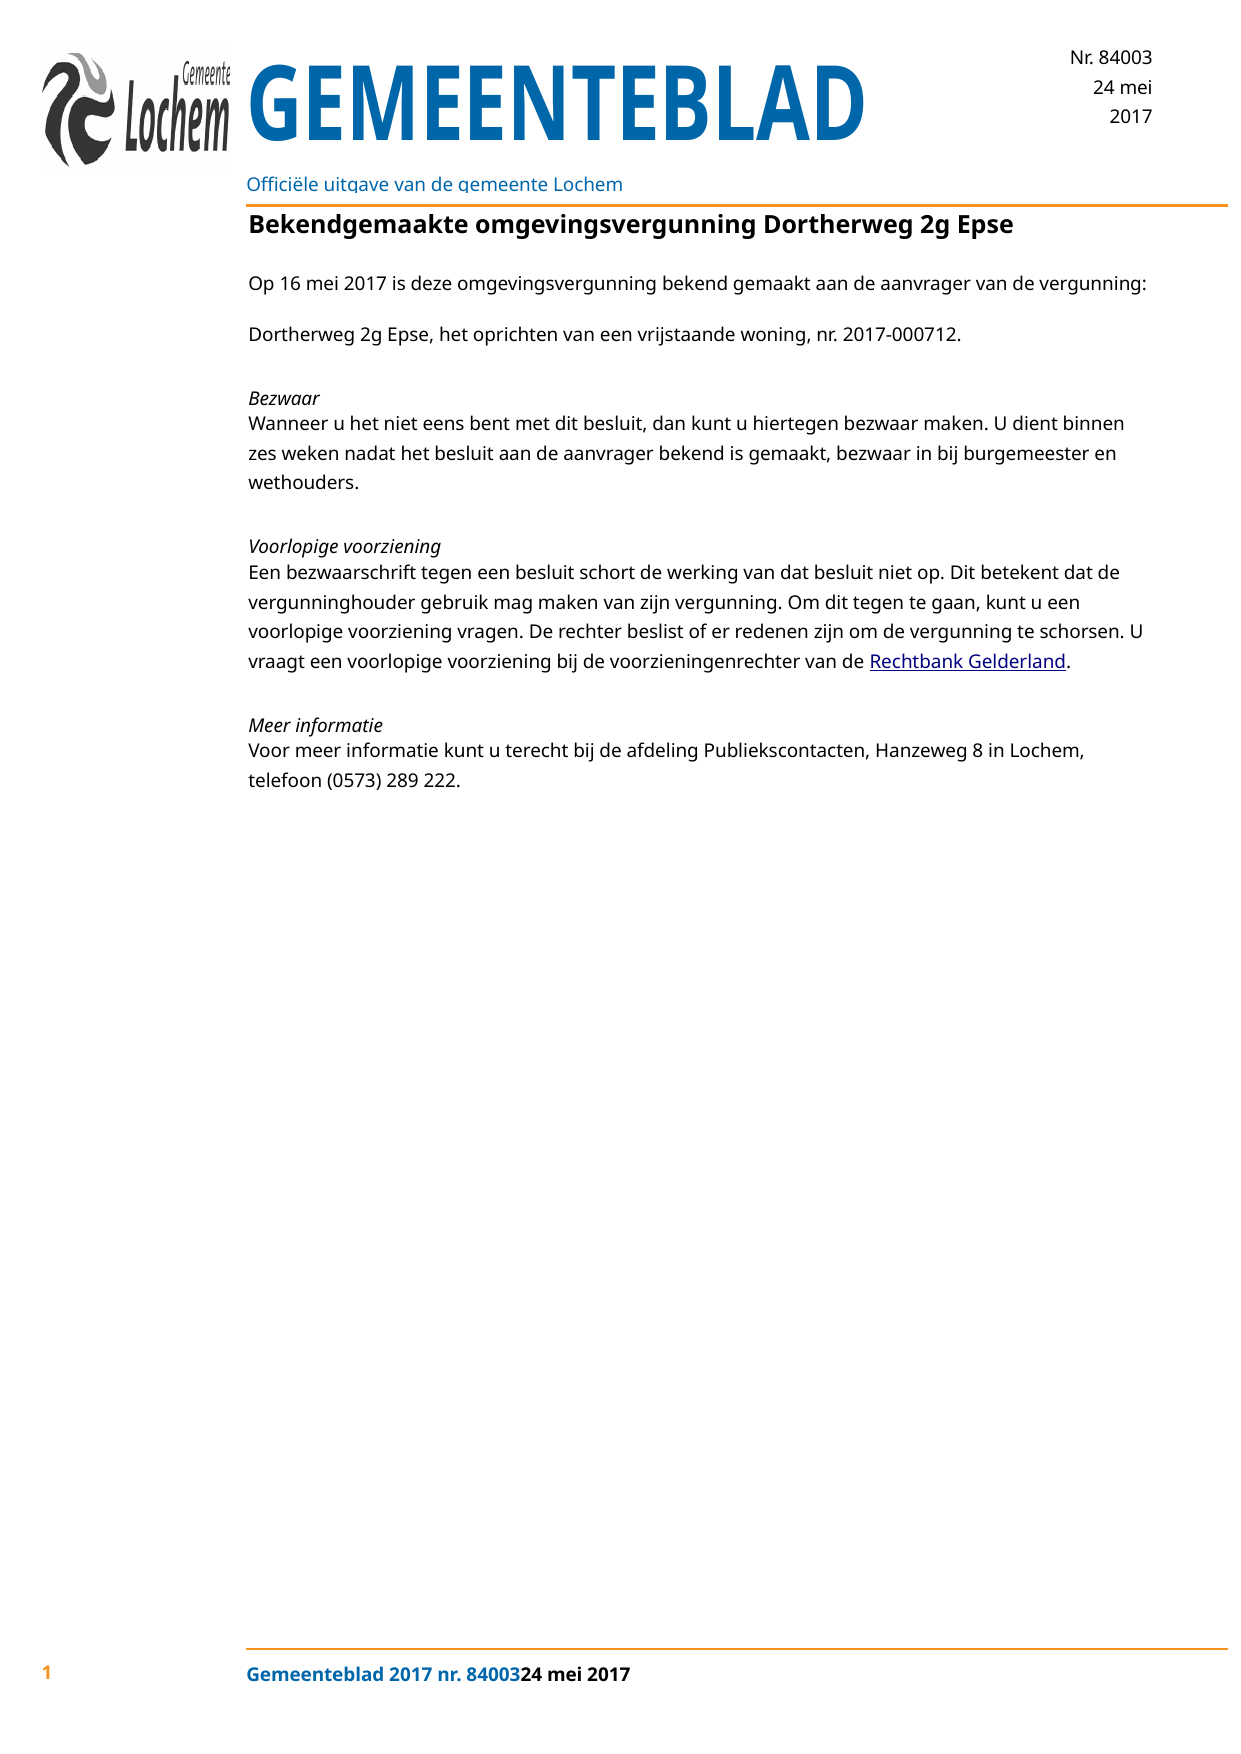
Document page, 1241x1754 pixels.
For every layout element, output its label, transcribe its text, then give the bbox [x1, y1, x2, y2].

text Op 16 mei 2017 is deze omgevingsvergunning bekend gemaakt aan de aanvrager van de vergunning: [248, 270, 1152, 296]
text Een bezwaarschrift tegen een besluit schort de werking van dat besluit niet op. Dit betekent dat de vergunninghouder gebruik mag maken van zijn vergunning. Om dit tegen te gaan, kunt u een voorlopige voorziening vragen. De rechter beslist of er redenen zijn om de vergunning te schorsen. U vraagt een voorlopige voorziening bij de voorzieningenrechter van de Rechtbank Gelderland. [248, 559, 1152, 674]
text Wanneer u het niet eens bent met dit besluit, dan kunt u hiertegen bezwaar maken. U dient binnen zes weken nadat het besluit aan de aanvrager bekend is gemaakt, bezwaar in bij burgemeester en wethouders. [248, 410, 1152, 495]
picture [41, 47, 231, 172]
text Bekendgemaakte omgevingsvergunning Dortherweg 2g Epse [248, 207, 1152, 241]
text Voor meer informatie kunt u terecht bij de afdeling Publiekscontacten, Hanzeweg 8 in Lochem, telefoon (0573) 289 222. [248, 738, 1152, 793]
text Meer informatie [248, 712, 1152, 738]
text Dortherweg 2g Epse, het oprichten van een vrijstaande woning, nr. 2017-000712. [248, 321, 1152, 346]
text Voorlopige voorziening [248, 533, 1152, 559]
text Bezwaar [248, 385, 1152, 410]
